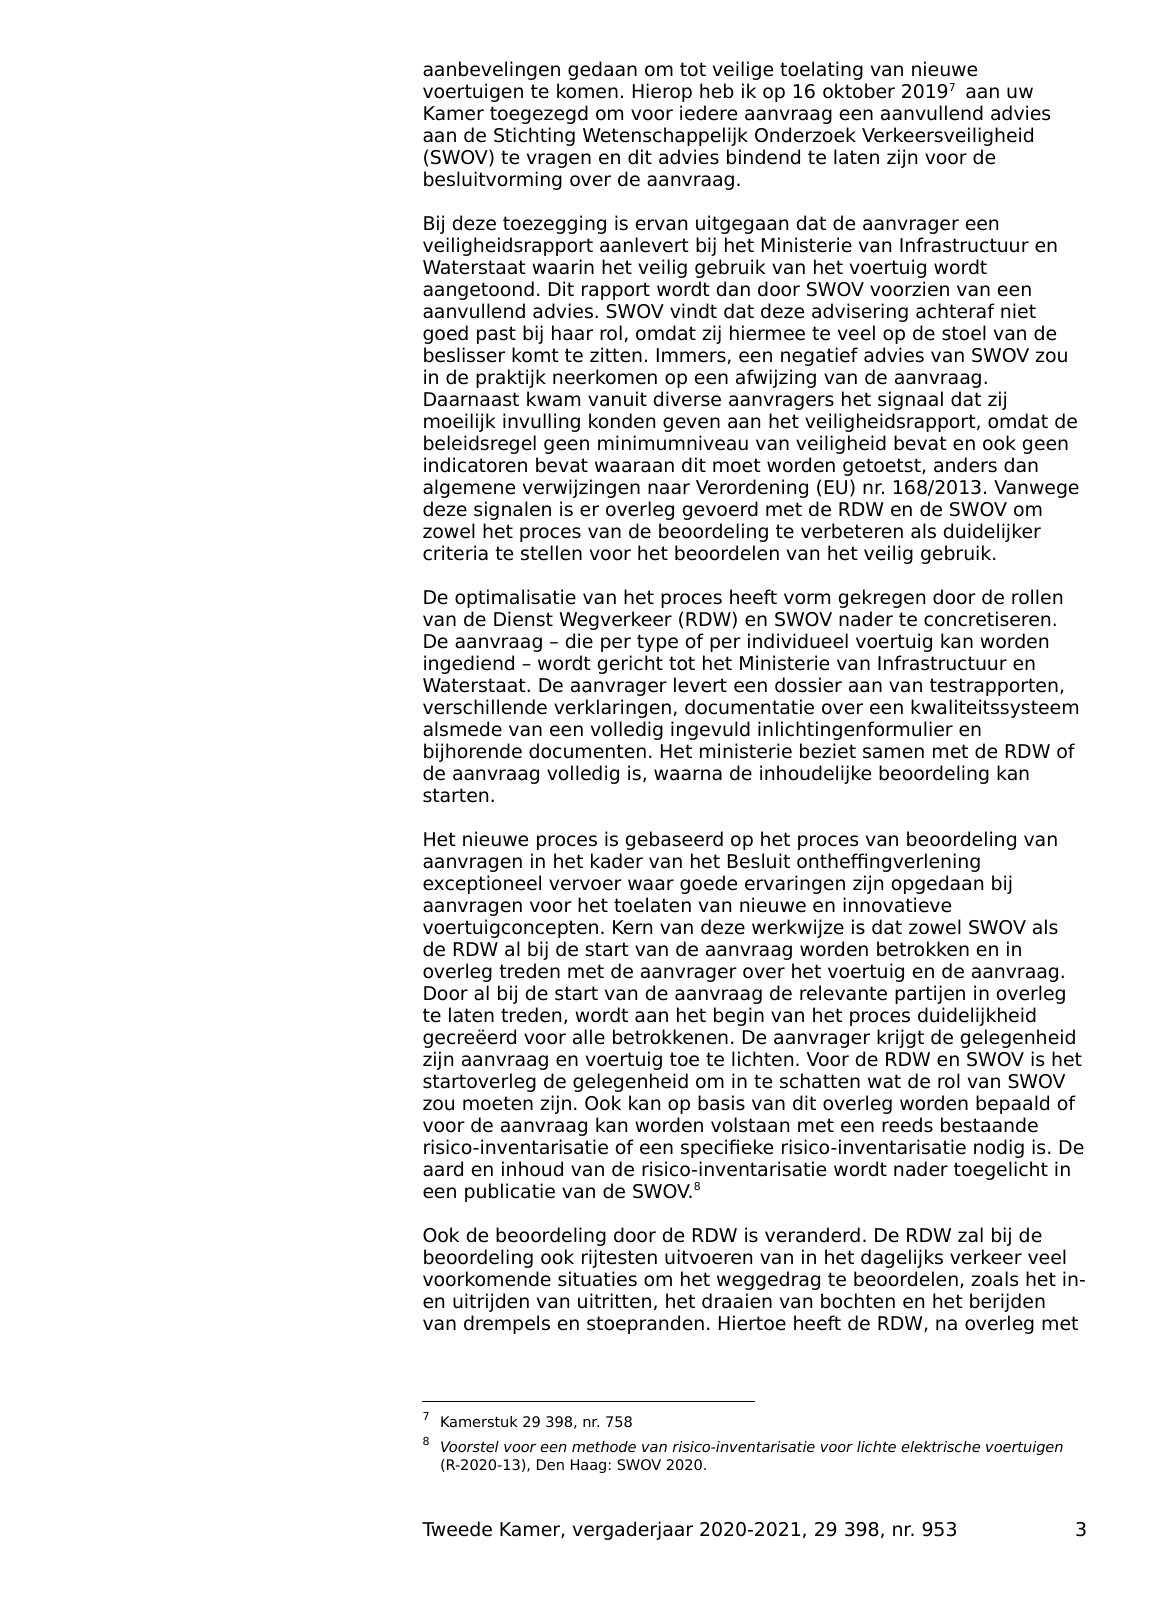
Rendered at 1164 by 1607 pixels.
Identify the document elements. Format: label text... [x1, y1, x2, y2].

text Ook de beoordeling door de RDW is veranderd. De RDW zal bij de beoordeling ook rijtesten uitvoeren van in het dagelijks verkeer veel voorkomende situaties om het weggedrag te beoordelen, zoals het in- en uitrijden van uitritten, het draaien van bochten en het berijden van drempels en stoepranden. Hiertoe heeft de RDW, na overleg met [422, 1225, 1087, 1335]
text De optimalisatie van het proces heeft vorm gekregen door de rollen van de Dienst Wegverkeer (RDW) en SWOV nader te concretiseren. De aanvraag – die per type of per individueel voertuig kan worden ingediend – wordt gericht tot het Ministerie van Infrastructuur en Waterstaat. De aanvrager levert een dossier aan van testrapporten, verschillende verklaringen, documentatie over een kwaliteitssysteem alsmede van een volledig ingevuld inlichtingenformulier en bijhorende documenten. Het ministerie beziet samen met de RDW of de aanvraag volledig is, waarna de inhoudelijke beoordeling kan starten. [422, 587, 1087, 807]
text aanbevelingen gedaan om tot veilige toelating van nieuwe voertuigen te komen. Hierop heb ik op 16 oktober 2019 aan uw Kamer toegezegd om voor iedere aanvraag een aanvullend advies aan de Stichting Wetenschappelijk Onderzoek Verkeersveiligheid (SWOV) te vragen en dit advies bindend te laten zijn voor de besluitvorming over de aanvraag. [422, 59, 1087, 191]
text Voorstel voor een methode van risico-inventarisatie voor lichte elektrische voertuigen (R-2020-13), Den Haag: SWOV 2020. [422, 1435, 1087, 1474]
text Kamerstuk 29 398, nr. 758 [422, 1410, 1087, 1432]
text Bij deze toezegging is ervan uitgegaan dat de aanvrager een veiligheidsrapport aanlevert bij het Ministerie van Infrastructuur en Waterstaat waarin het veilig gebruik van het voertuig wordt aangetoond. Dit rapport wordt dan door SWOV voorzien van een aanvullend advies. SWOV vindt dat deze advisering achteraf niet goed past bij haar rol, omdat zij hiermee te veel op de stoel van de beslisser komt te zitten. Immers, een negatief advies van SWOV zou in de praktijk neerkomen op een afwijzing van de aanvraag. Daarnaast kwam vanuit diverse aanvragers het signaal dat zij moeilijk invulling konden geven aan het veiligheidsrapport, omdat de beleidsregel geen minimumniveau van veiligheid bevat en ook geen indicatoren bevat waaraan dit moet worden getoetst, anders dan algemene verwijzingen naar Verordening (EU) nr. 168/2013. Vanwege deze signalen is er overleg gevoerd met de RDW en de SWOV om zowel het proces van de beoordeling te verbeteren als duidelijker criteria te stellen voor het beoordelen van het veilig gebruik. [422, 213, 1087, 565]
text Het nieuwe proces is gebaseerd op het proces van beoordeling van aanvragen in het kader van het Besluit ontheffingverlening exceptioneel vervoer waar goede ervaringen zijn opgedaan bij aanvragen voor het toelaten van nieuwe en innovatieve voertuigconcepten. Kern van deze werkwijze is dat zowel SWOV als de RDW al bij de start van de aanvraag worden betrokken en in overleg treden met de aanvrager over het voertuig en de aanvraag. Door al bij de start van de aanvraag de relevante partijen in overleg te laten treden, wordt aan het begin van het proces duidelijkheid gecreëerd voor alle betrokkenen. De aanvrager krijgt de gelegenheid zijn aanvraag en voertuig toe te lichten. Voor de RDW en SWOV is het startoverleg de gelegenheid om in te schatten wat de rol van SWOV zou moeten zijn. Ook kan op basis van dit overleg worden bepaald of voor de aanvraag kan worden volstaan met een reeds bestaande risico-inventarisatie of een specifieke risico-inventarisatie nodig is. De aard en inhoud van de risico-inventarisatie wordt nader toegelicht in een publicatie van de SWOV. [422, 829, 1087, 1203]
